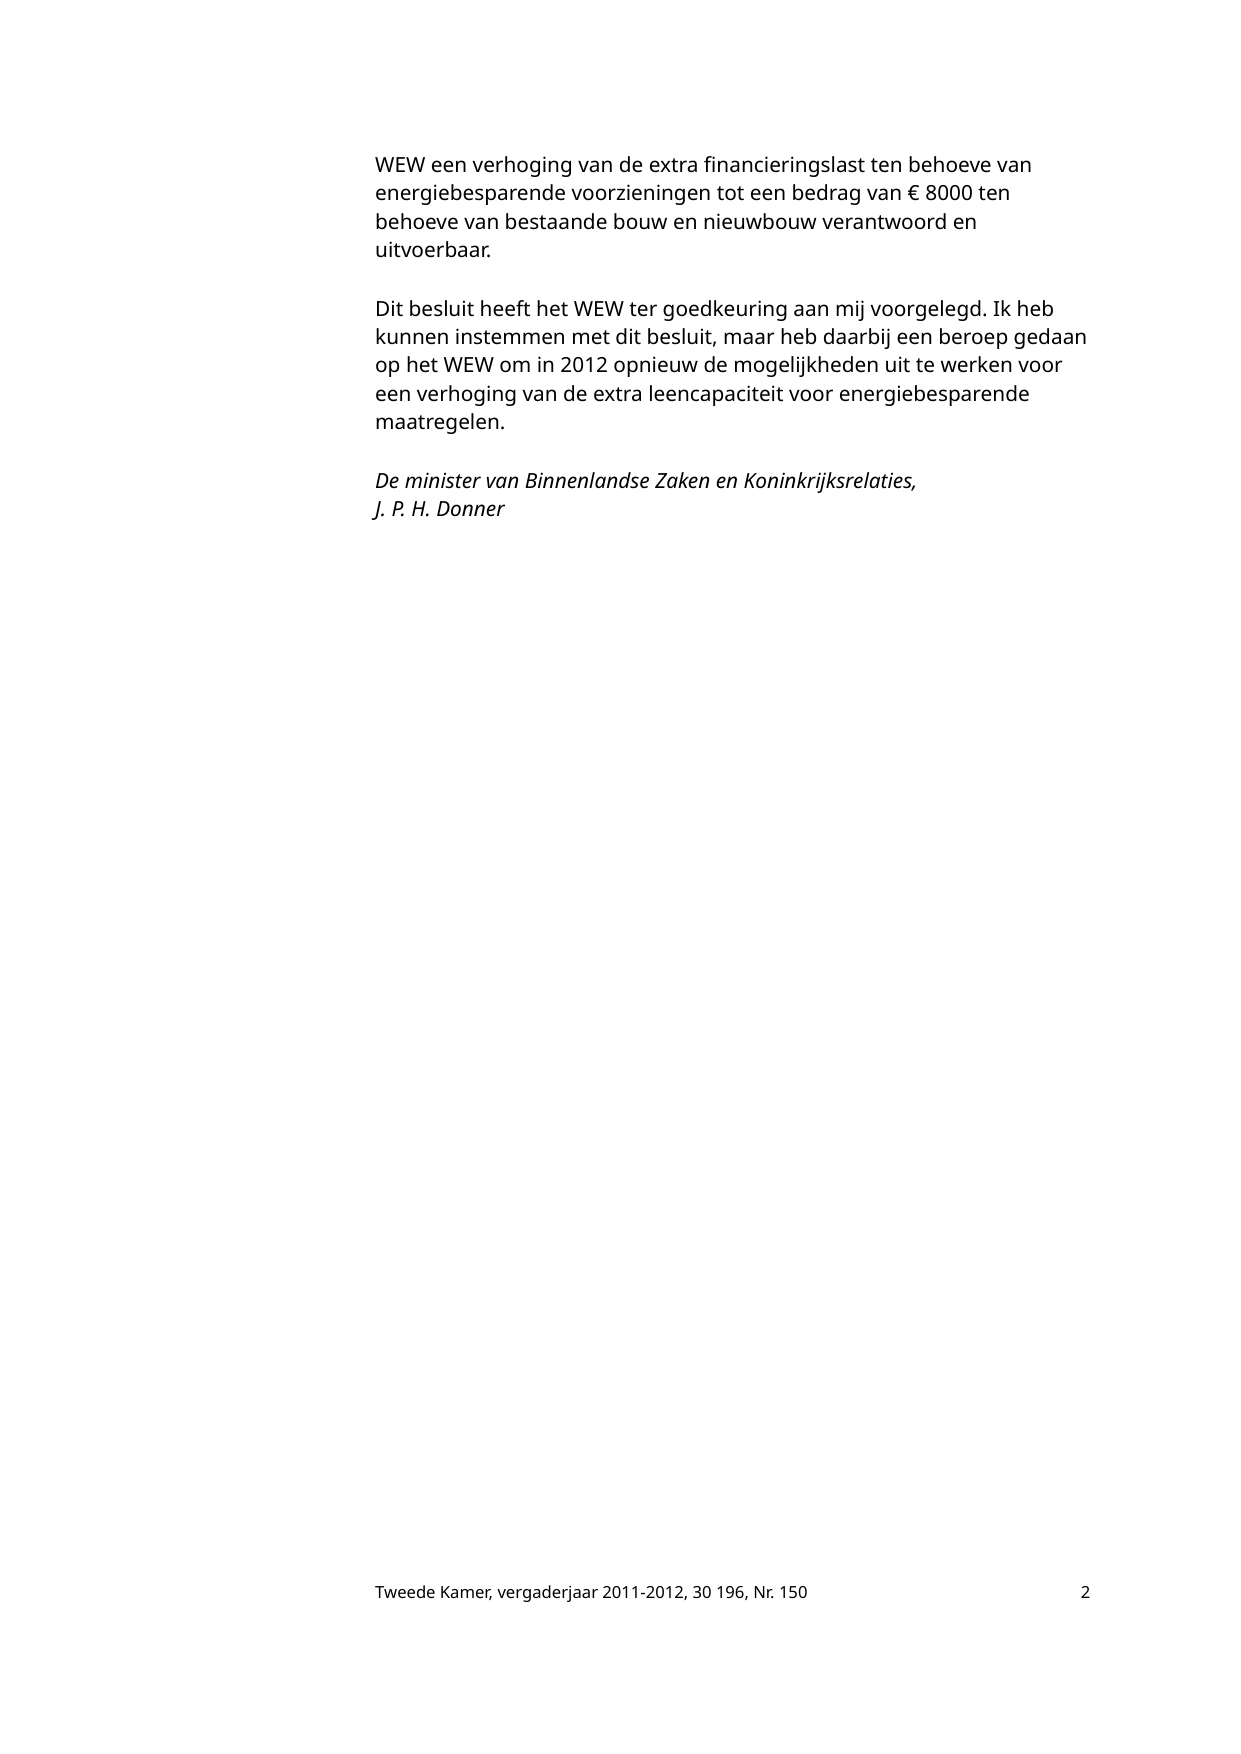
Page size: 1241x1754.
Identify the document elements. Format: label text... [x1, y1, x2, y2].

text J. P. H. Donner [375, 494, 1090, 523]
text WEW een verhoging van de extra financieringslast ten behoeve van energiebesparende voorzieningen tot een bedrag van € 8000 ten behoeve van bestaande bouw en nieuwbouw verantwoord en uitvoerbaar. [375, 150, 1090, 264]
text De minister van Binnenlandse Zaken en Koninkrijksrelaties, [375, 466, 1090, 494]
text Dit besluit heeft het WEW ter goedkeuring aan mij voorgelegd. Ik heb kunnen instemmen met dit besluit, maar heb daarbij een beroep gedaan op het WEW om in 2012 opnieuw de mogelijkheden uit te werken voor een verhoging van de extra leencapaciteit voor energiebesparende maatregelen. [375, 294, 1090, 436]
